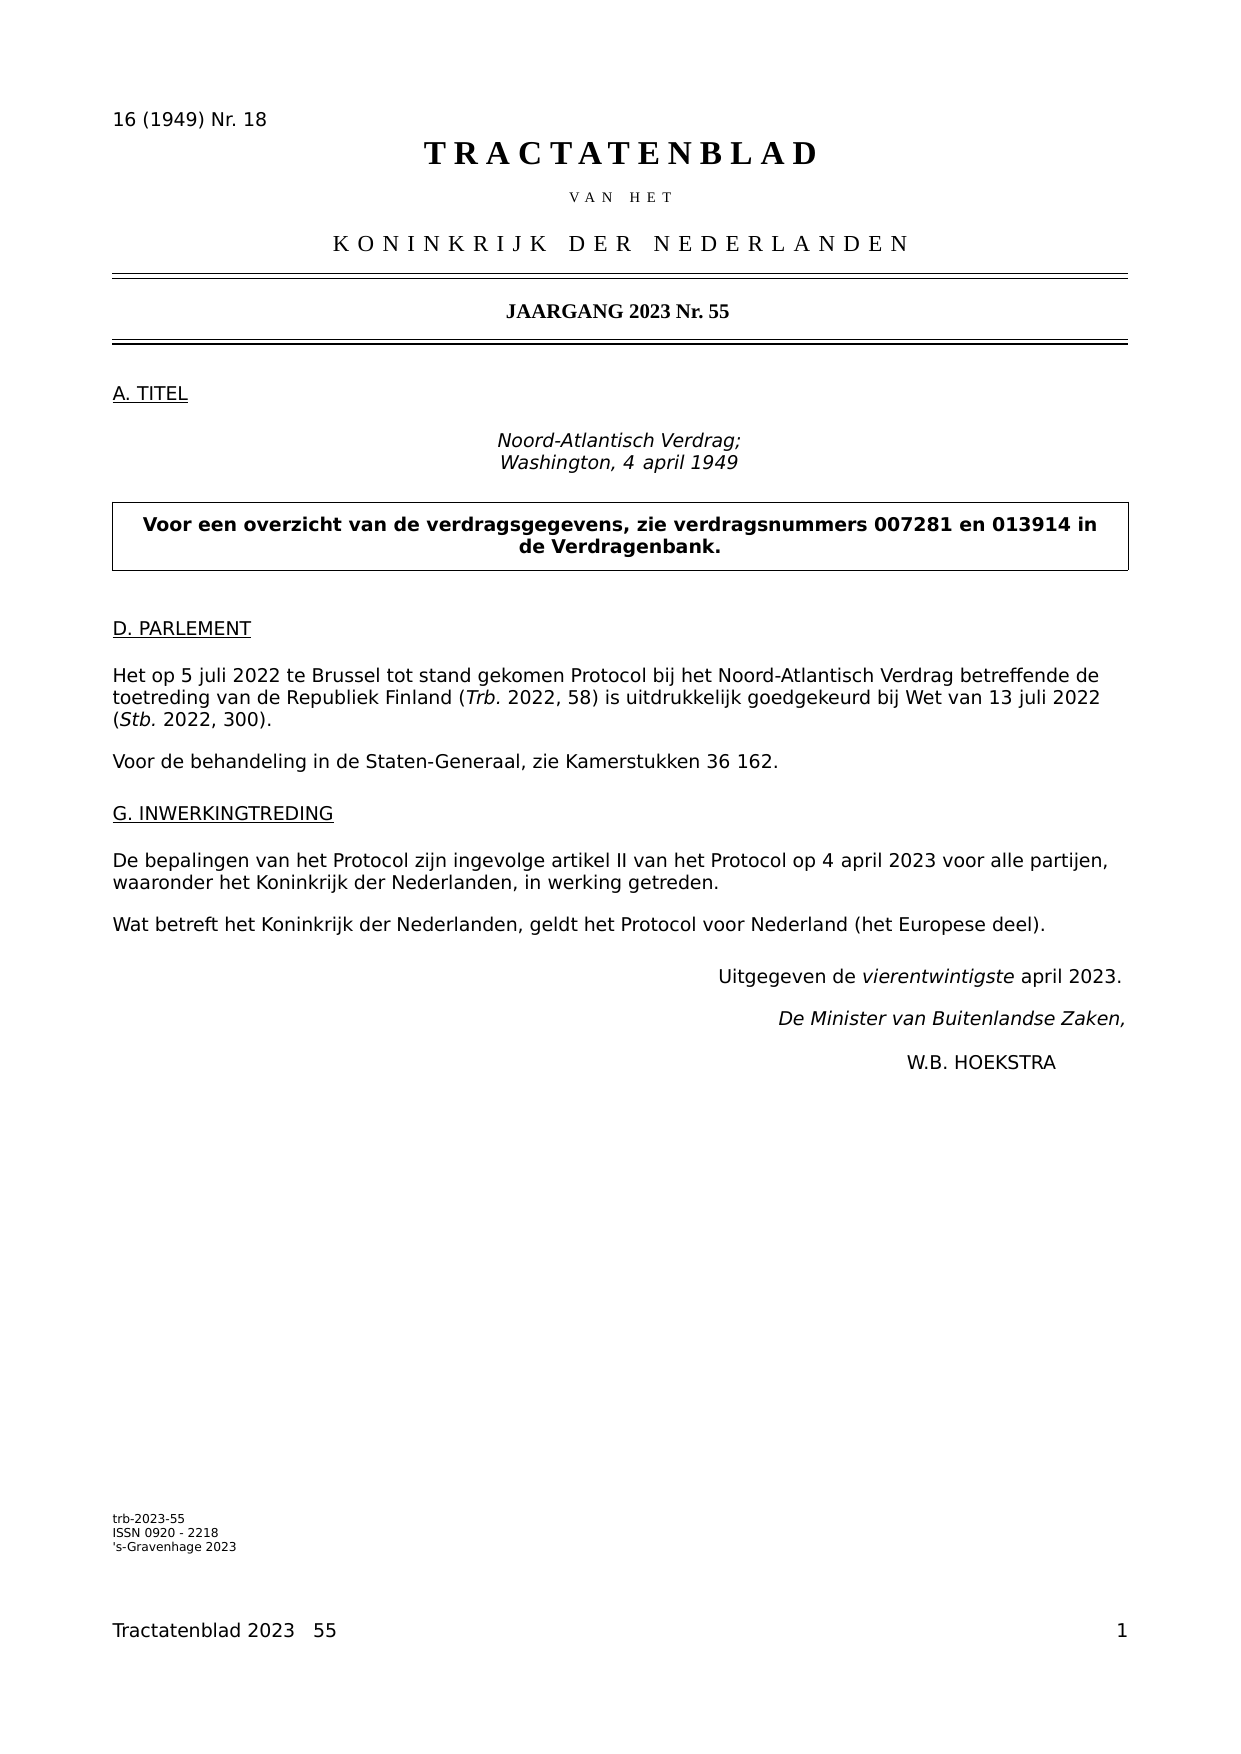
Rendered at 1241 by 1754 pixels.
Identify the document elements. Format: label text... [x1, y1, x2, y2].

subtitle G. INWERKINGTREDING [112, 803, 1128, 825]
text ISSN 0920 - 2218 [112, 1526, 346, 1540]
text VAN HET [112, 189, 1128, 206]
text Uitgegeven de vierentwintigste april 2023. [112, 966, 1128, 988]
text JAARGANG 2023 Nr. 55 [112, 299, 1128, 323]
subtitle D. PARLEMENT [112, 618, 1128, 640]
text trb-2023-55 [112, 1512, 346, 1526]
text 's-Gravenhage 2023 [112, 1540, 346, 1554]
text Noord-Atlantisch Verdrag; [112, 430, 1128, 452]
text De bepalingen van het Protocol zijn ingevolge artikel II van het Protocol op 4 april 2023 voor alle partijen, waaronder het Koninkrijk der Nederlanden, in werking getreden. [112, 850, 1128, 894]
text De Minister van Buitenlandse Zaken, W.B. HOEKSTRA [112, 1008, 1128, 1074]
text TRACTATENBLAD [112, 133, 1128, 172]
text Voor de behandeling in de Staten-Generaal, zie Kamerstukken 36 162. [112, 751, 1128, 773]
text Wat betreft het Koninkrijk der Nederlanden, geldt het Protocol voor Nederland (het Europese deel). [112, 914, 1128, 936]
text 16 (1949) Nr. 18 [112, 109, 1128, 131]
text Het op 5 juli 2022 te Brussel tot stand gekomen Protocol bij het Noord-Atlantisch Verdrag betreffende de toetreding van de Republiek Finland (Trb. 2022, 58) is uitdrukkelijk goedgekeurd bij Wet van 13 juli 2022 (Stb. 2022, 300). [112, 665, 1128, 731]
text KONINKRIJK DER NEDERLANDEN [112, 229, 1128, 256]
text Washington, 4 april 1949 [112, 452, 1128, 474]
subtitle A. TITEL [112, 383, 1128, 405]
